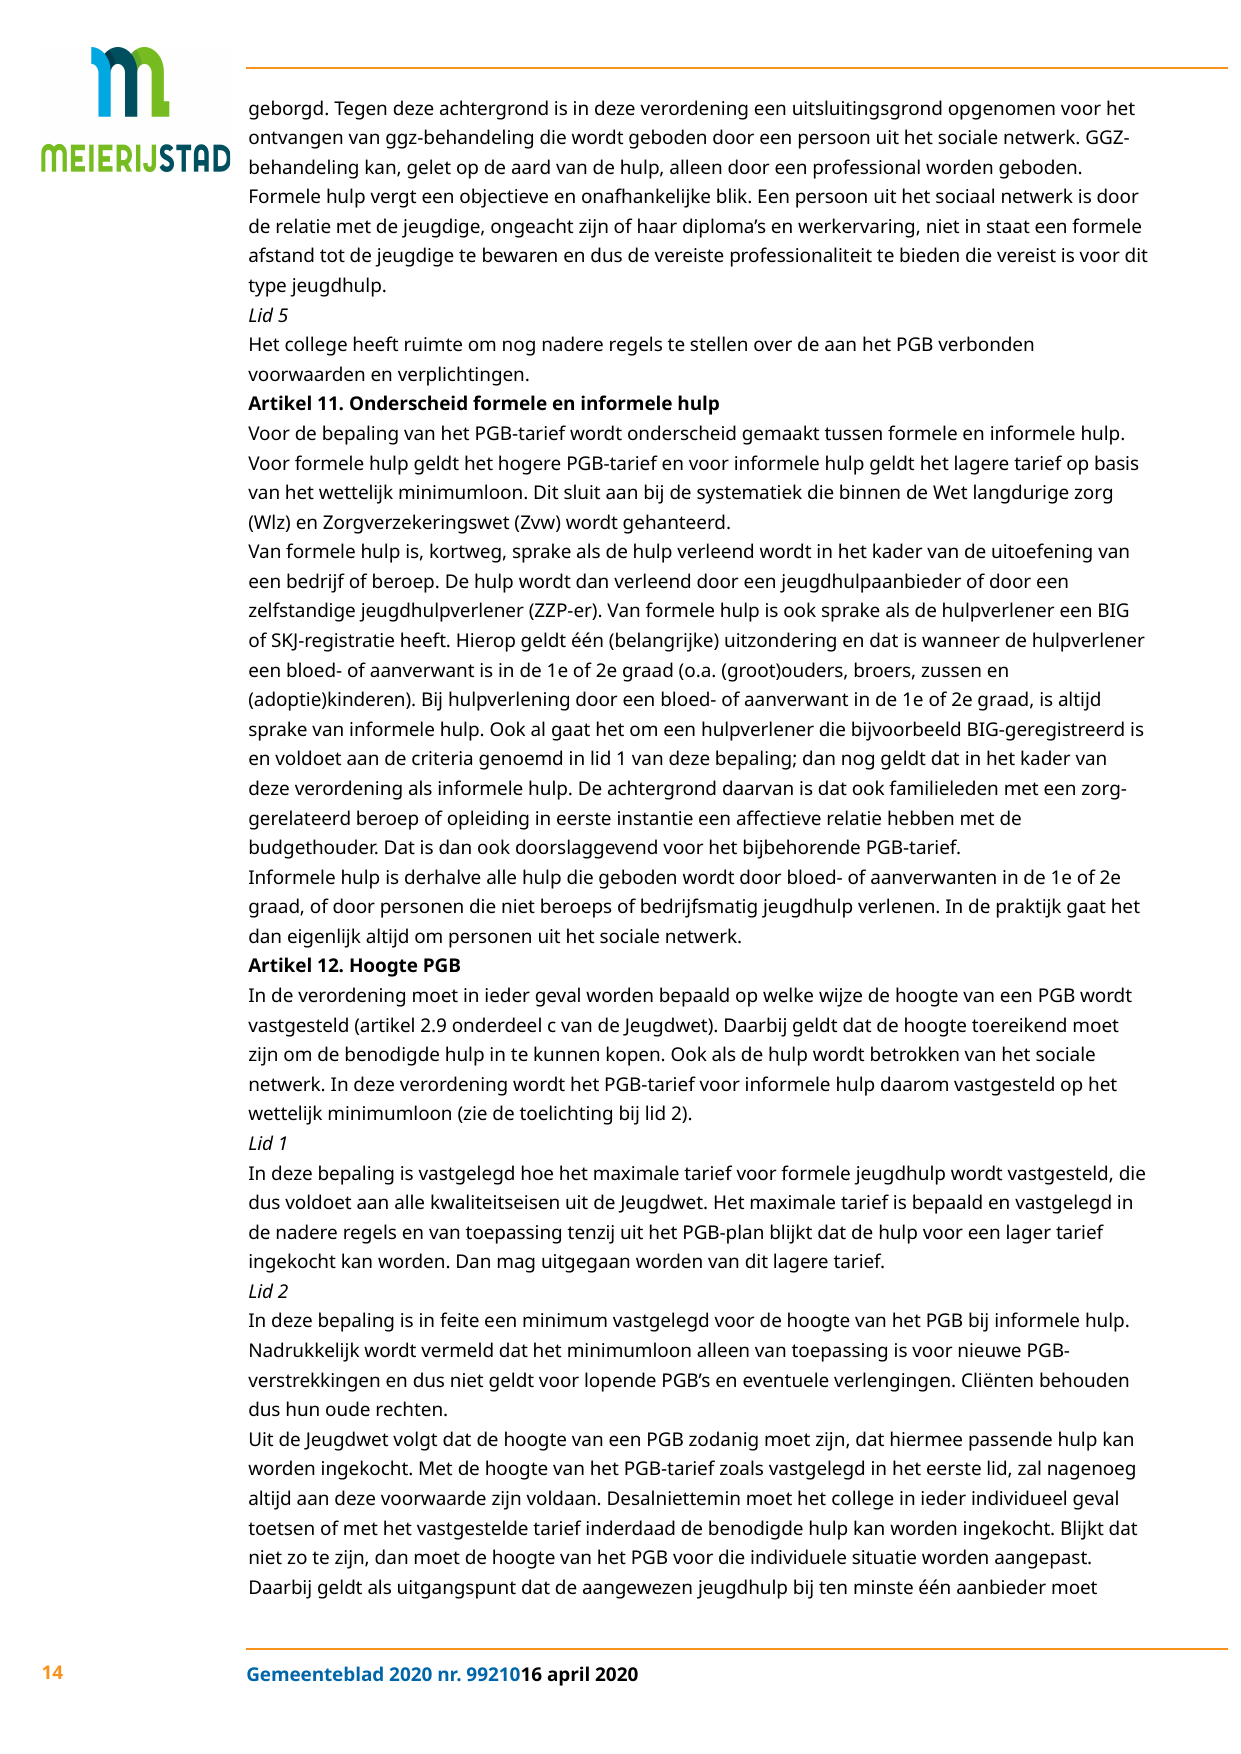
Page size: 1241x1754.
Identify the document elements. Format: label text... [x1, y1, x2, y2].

picture [41, 47, 231, 172]
text In deze bepaling is in feite een minimum vastgelegd voor de hoogte van het PGB bij informele hulp. Nadrukkelijk wordt vermeld dat het minimumloon alleen van toepassing is voor nieuwe PGB-verstrekkingen en dus niet geldt voor lopende PGB’s en eventuele verlengingen. Cliënten behouden dus hun oude rechten. [248, 1308, 1152, 1422]
text Van formele hulp is, kortweg, sprake als de hulp verleend wordt in het kader van de uitoefening van een bedrijf of beroep. De hulp wordt dan verleend door een jeugdhulpaanbieder of door een zelfstandige jeugdhulpverlener (ZZP-er). Van formele hulp is ook sprake als de hulpverlener een BIG of SKJ-registratie heeft. Hierop geldt één (belangrijke) uitzondering en dat is wanneer de hulpverlener een bloed- of aanverwant is in de 1e of 2e graad (o.a. (groot)ouders, broers, zussen en (adoptie)kinderen). Bij hulpverlening door een bloed- of aanverwant in de 1e of 2e graad, is altijd sprake van informele hulp. Ook al gaat het om een hulpverlener die bijvoorbeeld BIG-geregistreerd is en voldoet aan de criteria genoemd in lid 1 van deze bepaling; dan nog geldt dat in het kader van deze verordening als informele hulp. De achtergrond daarvan is dat ook familieleden met een zorg-gerelateerd beroep of opleiding in eerste instantie een affectieve relatie hebben met de budgethouder. Dat is dan ook doorslaggevend voor het bijbehorende PGB-tarief. [248, 538, 1152, 860]
text Artikel 11. Onderscheid formele en informele hulp [248, 391, 1152, 416]
text Lid 2 [248, 1278, 1152, 1304]
text In deze bepaling is vastgelegd hoe het maximale tarief voor formele jeugdhulp wordt vastgesteld, die dus voldoet aan alle kwaliteitseisen uit de Jeugdwet. Het maximale tarief is bepaald en vastgelegd in de nadere regels en van toepassing tenzij uit het PGB-plan blijkt dat de hulp voor een lager tarief ingekocht kan worden. Dan mag uitgegaan worden van dit lagere tarief. [248, 1160, 1152, 1274]
text Het college heeft ruimte om nog nadere regels te stellen over de aan het PGB verbonden voorwaarden en verplichtingen. [248, 331, 1152, 387]
text Lid 5 [248, 302, 1152, 328]
text Uit de Jeugdwet volgt dat de hoogte van een PGB zodanig moet zijn, dat hiermee passende hulp kan worden ingekocht. Met de hoogte van het PGB-tarief zoals vastgelegd in het eerste lid, zal nagenoeg altijd aan deze voorwaarde zijn voldaan. Desalniettemin moet het college in ieder individueel geval toetsen of met het vastgestelde tarief inderdaad de benodigde hulp kan worden ingekocht. Blijkt dat niet zo te zijn, dan moet de hoogte van het PGB voor die individuele situatie worden aangepast. Daarbij geldt als uitgangspunt dat de aangewezen jeugdhulp bij ten minste één aanbieder moet [248, 1426, 1152, 1600]
text Voor de bepaling van het PGB-tarief wordt onderscheid gemaakt tussen formele en informele hulp. Voor formele hulp geldt het hogere PGB-tarief en voor informele hulp geldt het lagere tarief op basis van het wettelijk minimumloon. Dit sluit aan bij de systematiek die binnen de Wet langdurige zorg (Wlz) en Zorgverzekeringswet (Zvw) wordt gehanteerd. [248, 420, 1152, 535]
text Lid 1 [248, 1130, 1152, 1156]
text Artikel 12. Hoogte PGB [248, 953, 1152, 978]
text In de verordening moet in ieder geval worden bepaald op welke wijze de hoogte van een PGB wordt vastgesteld (artikel 2.9 onderdeel c van de Jeugdwet). Daarbij geldt dat de hoogte toereikend moet zijn om de benodigde hulp in te kunnen kopen. Ook als de hulp wordt betrokken van het sociale netwerk. In deze verordening wordt het PGB-tarief voor informele hulp daarom vastgesteld op het wettelijk minimumloon (zie de toelichting bij lid 2). [248, 982, 1152, 1126]
text Informele hulp is derhalve alle hulp die geboden wordt door bloed- of aanverwanten in de 1e of 2e graad, of door personen die niet beroeps of bedrijfsmatig jeugdhulp verlenen. In de praktijk gaat het dan eigenlijk altijd om personen uit het sociale netwerk. [248, 864, 1152, 949]
text geborgd. Tegen deze achtergrond is in deze verordening een uitsluitingsgrond opgenomen voor het ontvangen van ggz-behandeling die wordt geboden door een persoon uit het sociale netwerk. GGZ-behandeling kan, gelet op de aard van de hulp, alleen door een professional worden geboden. Formele hulp vergt een objectieve en onafhankelijke blik. Een persoon uit het sociaal netwerk is door de relatie met de jeugdige, ongeacht zijn of haar diploma’s en werkervaring, niet in staat een formele afstand tot de jeugdige te bewaren en dus de vereiste professionaliteit te bieden die vereist is voor dit type jeugdhulp. [248, 95, 1152, 298]
